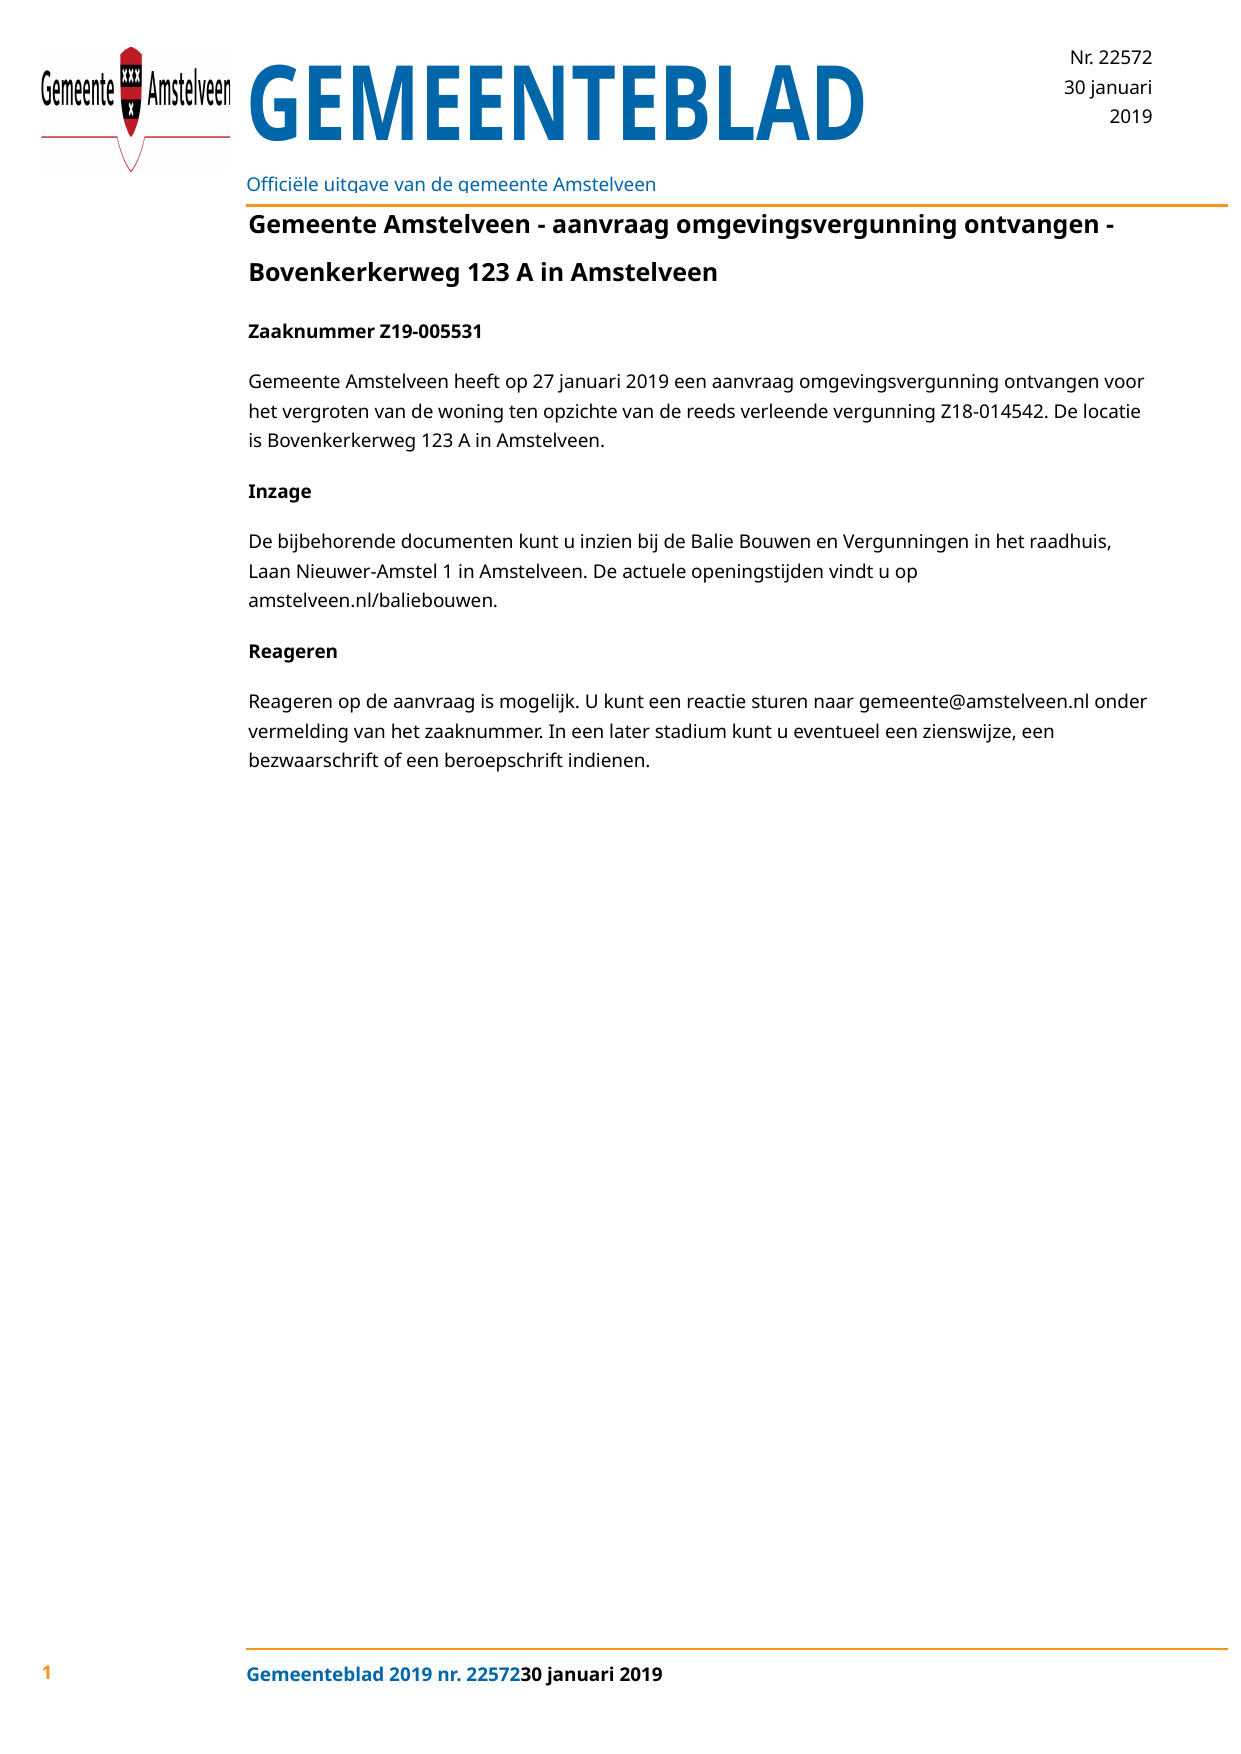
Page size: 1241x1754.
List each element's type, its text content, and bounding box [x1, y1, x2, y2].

text De bijbehorende documenten kunt u inzien bij de Balie Bouwen en Vergunningen in het raadhuis, Laan Nieuwer-Amstel 1 in Amstelveen. De actuele openingstijden vindt u op amstelveen.nl/baliebouwen. [248, 528, 1152, 613]
text Reageren op de aanvraag is mogelijk. U kunt een reactie sturen naar gemeente@amstelveen.nl onder vermelding van het zaaknummer. In een later stadium kunt u eventueel een zienswijze, een bezwaarschrift of een beroepschrift indienen. [248, 688, 1152, 773]
text Zaaknummer Z19-005531 [248, 318, 1152, 344]
text Gemeente Amstelveen heeft op 27 januari 2019 een aanvraag omgevingsvergunning ontvangen voor het vergroten van de woning ten opzichte van de reeds verleende vergunning Z18-014542. De locatie is Bovenkerkerweg 123 A in Amstelveen. [248, 368, 1152, 453]
text Inzage [248, 478, 1152, 504]
picture [41, 47, 231, 172]
text Gemeente Amstelveen - aanvraag omgevingsvergunning ontvangen - Bovenkerkerweg 123 A in Amstelveen [248, 207, 1152, 288]
text Reageren [248, 638, 1152, 664]
